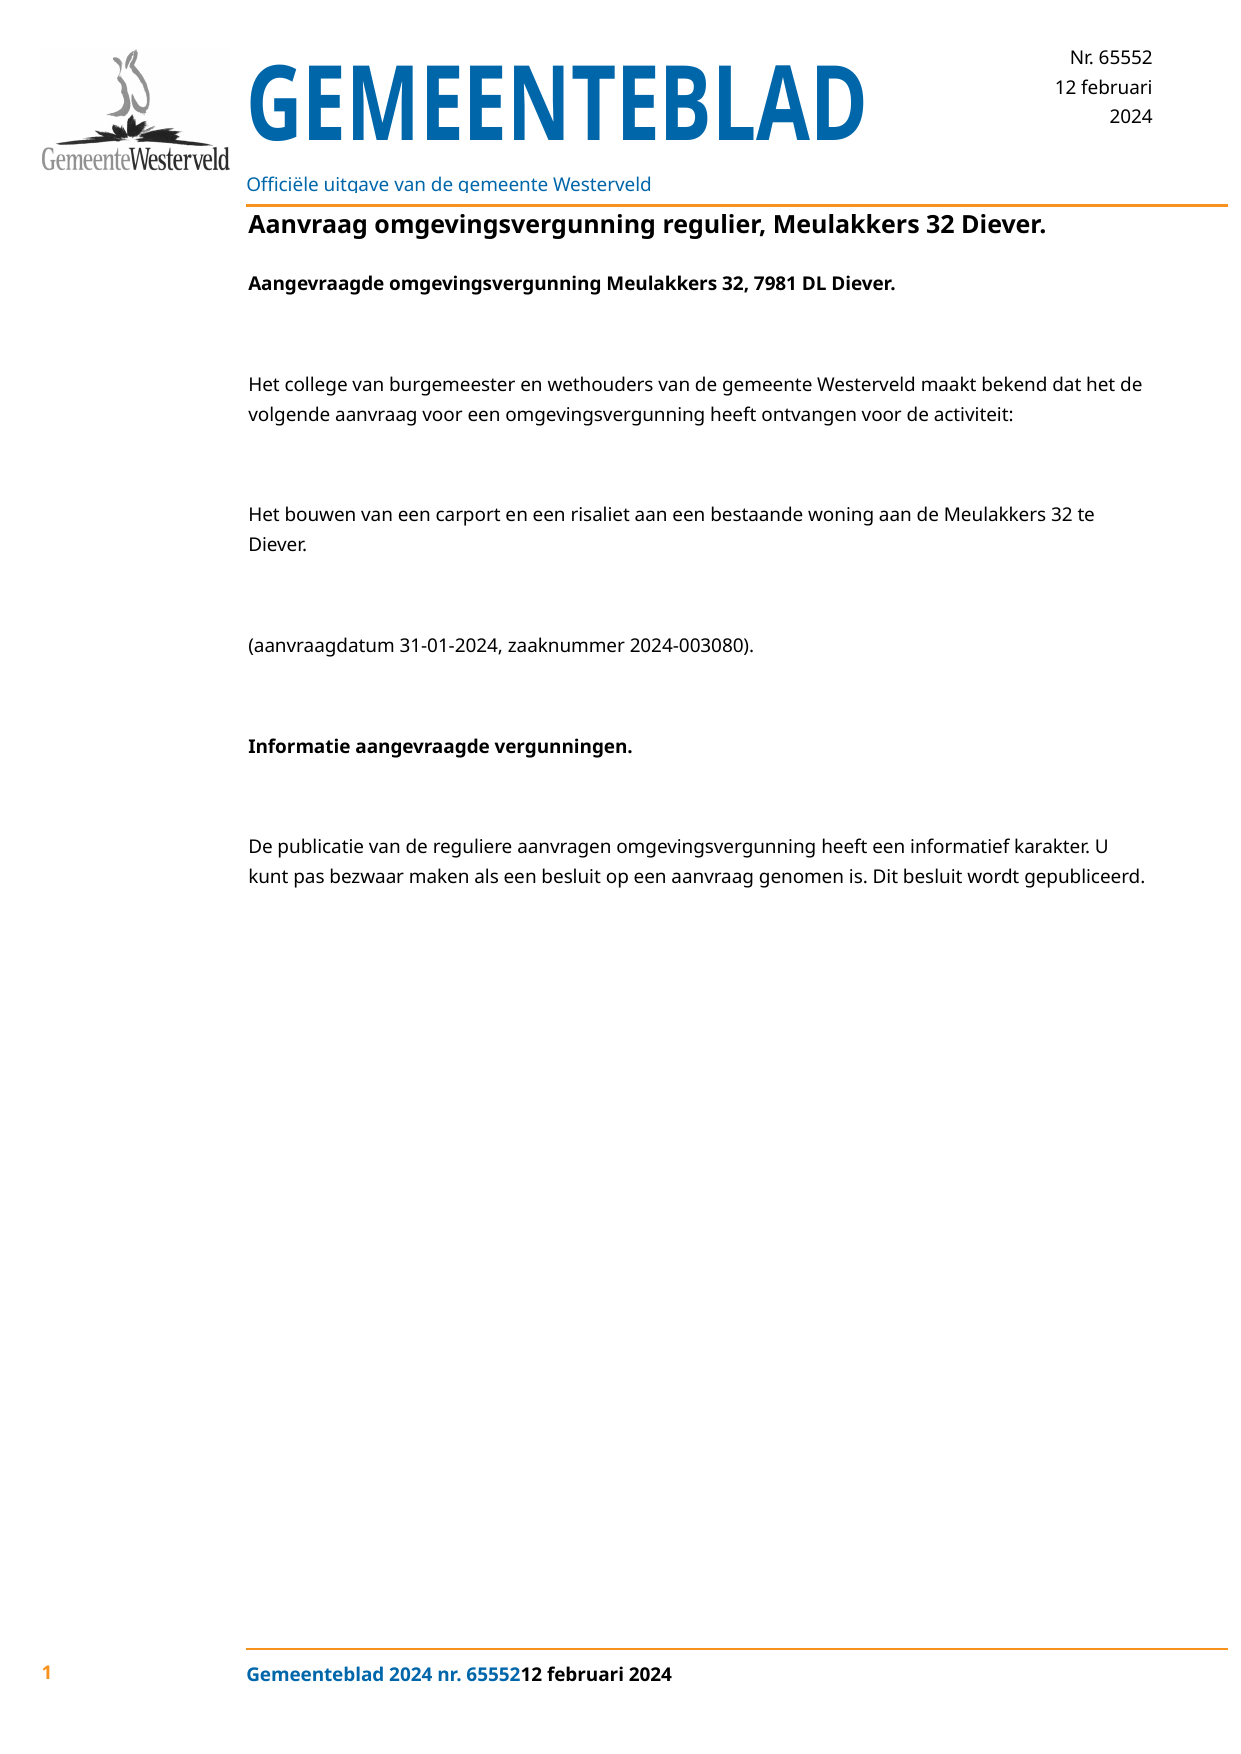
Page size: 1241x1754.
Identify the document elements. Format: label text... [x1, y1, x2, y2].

text Informatie aangevraagde vergunningen. [248, 733, 1152, 758]
text De publicatie van de reguliere aanvragen omgevingsvergunning heeft een informatief karakter. U kunt pas bezwaar maken als een besluit op een aanvraag genomen is. Dit besluit wordt gepubliceerd. [248, 834, 1152, 889]
picture [41, 47, 231, 172]
text Het bouwen van een carport en een risaliet aan een bestaande woning aan de Meulakkers 32 te Diever. [248, 502, 1152, 557]
text Aanvraag omgevingsvergunning regulier, Meulakkers 32 Diever. [248, 207, 1152, 241]
text Het college van burgemeester en wethouders van de gemeente Westerveld maakt bekend dat het de volgende aanvraag voor een omgevingsvergunning heeft ontvangen voor de activiteit: [248, 371, 1152, 426]
text Aangevraagde omgevingsvergunning Meulakkers 32, 7981 DL Diever. [248, 270, 1152, 296]
text (aanvraagdatum 31-01-2024, zaaknummer 2024-003080). [248, 632, 1152, 658]
